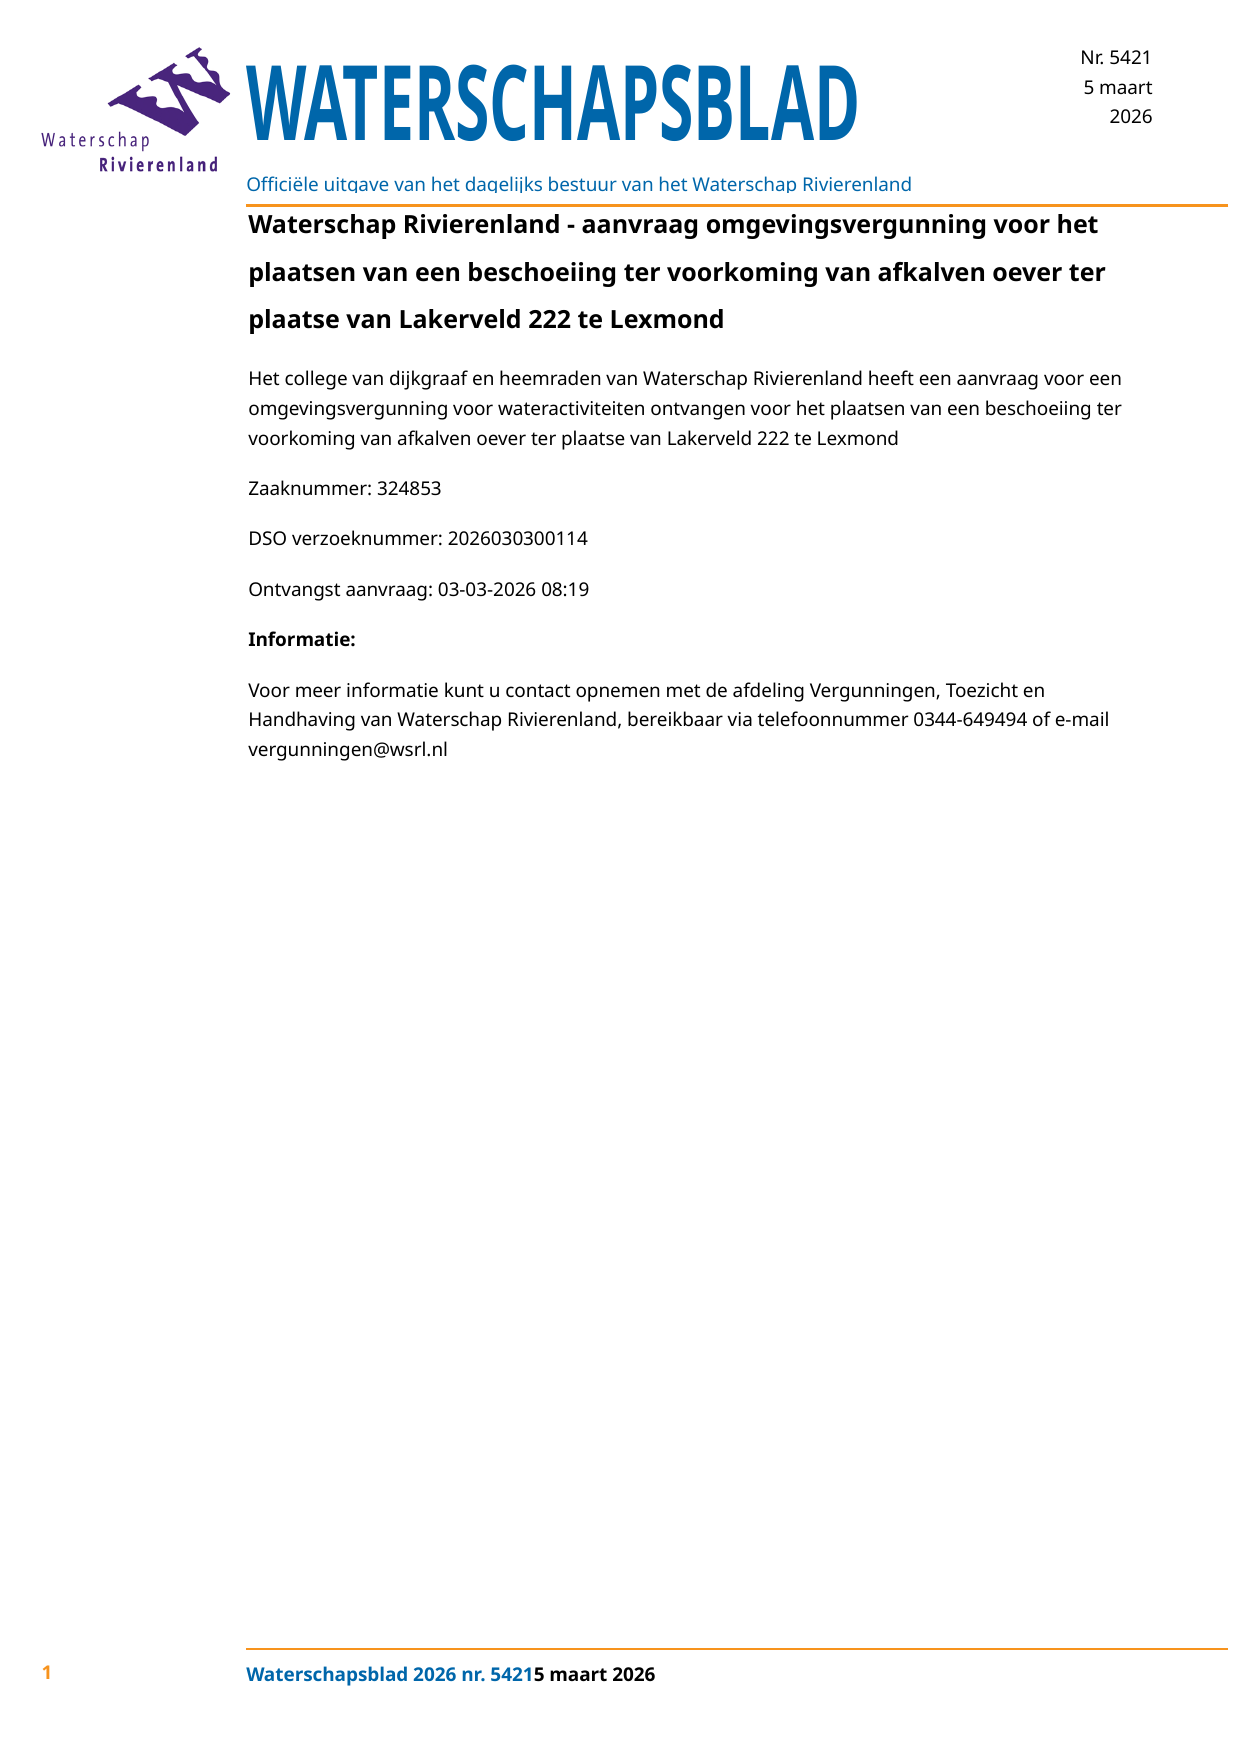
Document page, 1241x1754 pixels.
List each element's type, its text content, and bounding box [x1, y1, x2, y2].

text Waterschap Rivierenland - aanvraag omgevingsvergunning voor het plaatsen van een beschoeiing ter voorkoming van afkalven oever ter plaatse van Lakerveld 222 te Lexmond [248, 207, 1152, 336]
text Voor meer informatie kunt u contact opnemen met de afdeling Vergunningen, Toezicht en Handhaving van Waterschap Rivierenland, bereikbaar via telefoonnummer 0344-649494 of e-mail vergunningen@wsrl.nl [248, 677, 1152, 762]
text Het college van dijkgraaf en heemraden van Waterschap Rivierenland heeft een aanvraag voor een omgevingsvergunning voor wateractiviteiten ontvangen voor het plaatsen van een beschoeiing ter voorkoming van afkalven oever ter plaatse van Lakerveld 222 te Lexmond [248, 366, 1152, 450]
picture [41, 47, 231, 172]
text DSO verzoeknummer: 2026030300114 [248, 526, 1152, 551]
text Informatie: [248, 626, 1152, 652]
text Ontvangst aanvraag: 03-03-2026 08:19 [248, 576, 1152, 602]
text Zaaknummer: 324853 [248, 475, 1152, 501]
